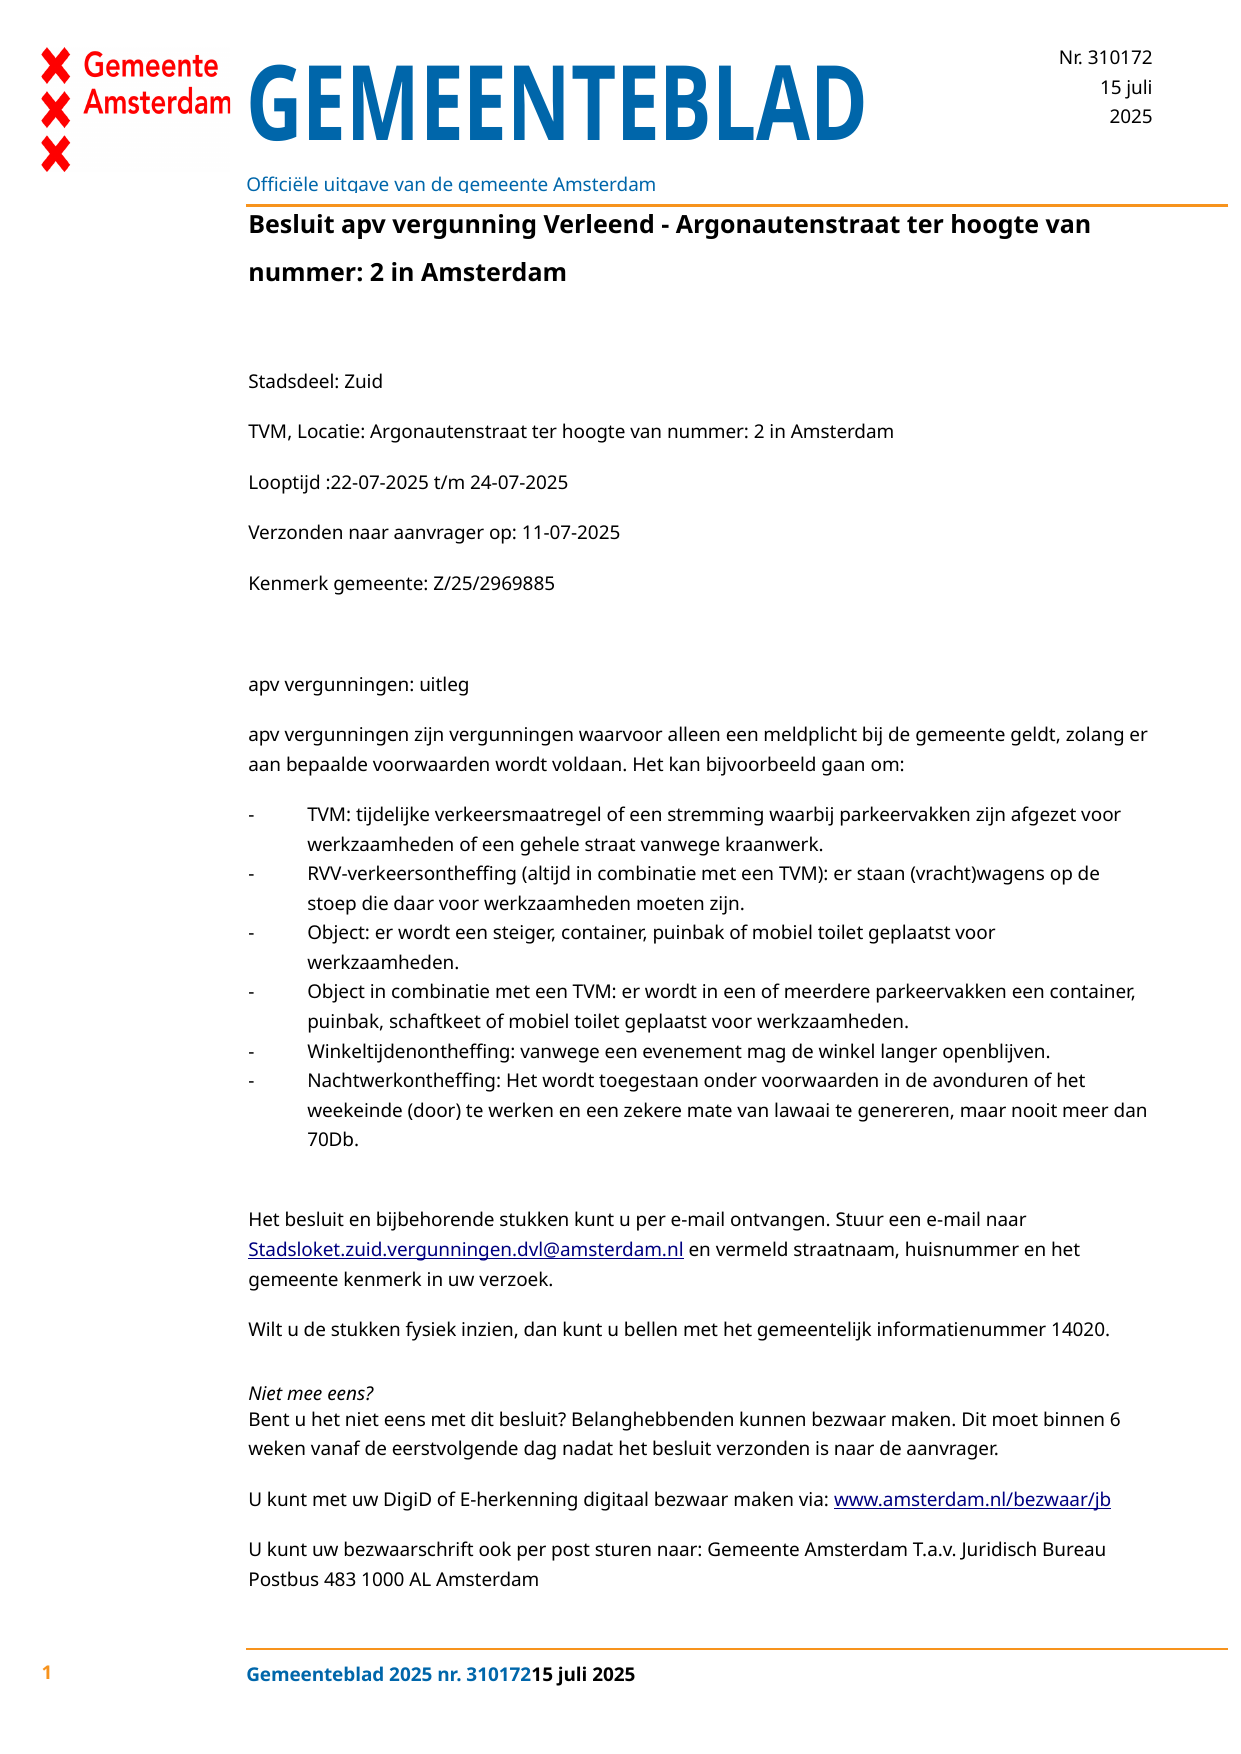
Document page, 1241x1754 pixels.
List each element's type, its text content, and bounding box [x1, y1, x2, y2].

list Winkeltijdenontheffing: vanwege een evenement mag de winkel langer openblijven. [248, 1038, 1152, 1064]
text U kunt met uw DigiD of E-herkenning digitaal bezwaar maken via: www.amsterdam.nl/bezwaar/jb [248, 1486, 1152, 1512]
list Object: er wordt een steiger, container, puinbak of mobiel toilet geplaatst voor werkzaamheden. [248, 919, 1152, 975]
text apv vergunningen: uitleg [248, 671, 1152, 697]
text Verzonden naar aanvrager op: 11-07-2025 [248, 519, 1152, 545]
text TVM, Locatie: Argonautenstraat ter hoogte van nummer: 2 in Amsterdam [248, 419, 1152, 444]
text Kenmerk gemeente: Z/25/2969885 [248, 570, 1152, 596]
list TVM: tijdelijke verkeersmaatregel of een stremming waarbij parkeervakken zijn afgezet voor werkzaamheden of een gehele straat vanwege kraanwerk. [248, 801, 1152, 857]
list Object in combinatie met een TVM: er wordt in een of meerdere parkeervakken een container, puinbak, schaftkeet of mobiel toilet geplaatst voor werkzaamheden. [248, 979, 1152, 1034]
text Besluit apv vergunning Verleend - Argonautenstraat ter hoogte van nummer: 2 in Amsterdam [248, 207, 1152, 288]
text Stadsdeel: Zuid [248, 368, 1152, 394]
text Bent u het niet eens met dit besluit? Belanghebbenden kunnen bezwaar maken. Dit moet binnen 6 weken vanaf de eerstvolgende dag nadat het besluit verzonden is naar de aanvrager. [248, 1406, 1152, 1461]
list RVV-verkeersontheffing (altijd in combinatie met een TVM): er staan (vracht)wagens op de stoep die daar voor werkzaamheden moeten zijn. [248, 860, 1152, 916]
text U kunt uw bezwaarschrift ook per post sturen naar: Gemeente Amsterdam T.a.v. Juridisch Bureau Postbus 483 1000 AL Amsterdam [248, 1536, 1152, 1592]
text Wilt u de stukken fysiek inzien, dan kunt u bellen met het gemeentelijk informatienummer 14020. [248, 1316, 1152, 1342]
picture [41, 47, 231, 172]
text Het besluit en bijbehorende stukken kunt u per e-mail ontvangen. Stuur een e-mail naar Stadsloket.zuid.vergunningen.dvl@amsterdam.nl en vermeld straatnaam, huisnummer en het gemeente kenmerk in uw verzoek. [248, 1207, 1152, 1292]
list Nachtwerkontheffing: Het wordt toegestaan onder voorwaarden in de avonduren of het weekeinde (door) te werken en een zekere mate van lawaai te genereren, maar nooit meer dan 70Db. [248, 1067, 1152, 1152]
text Niet mee eens? [248, 1380, 1152, 1406]
text Looptijd :22-07-2025 t/m 24-07-2025 [248, 469, 1152, 495]
text apv vergunningen zijn vergunningen waarvoor alleen een meldplicht bij de gemeente geldt, zolang er aan bepaalde voorwaarden wordt voldaan. Het kan bijvoorbeeld gaan om: [248, 721, 1152, 777]
